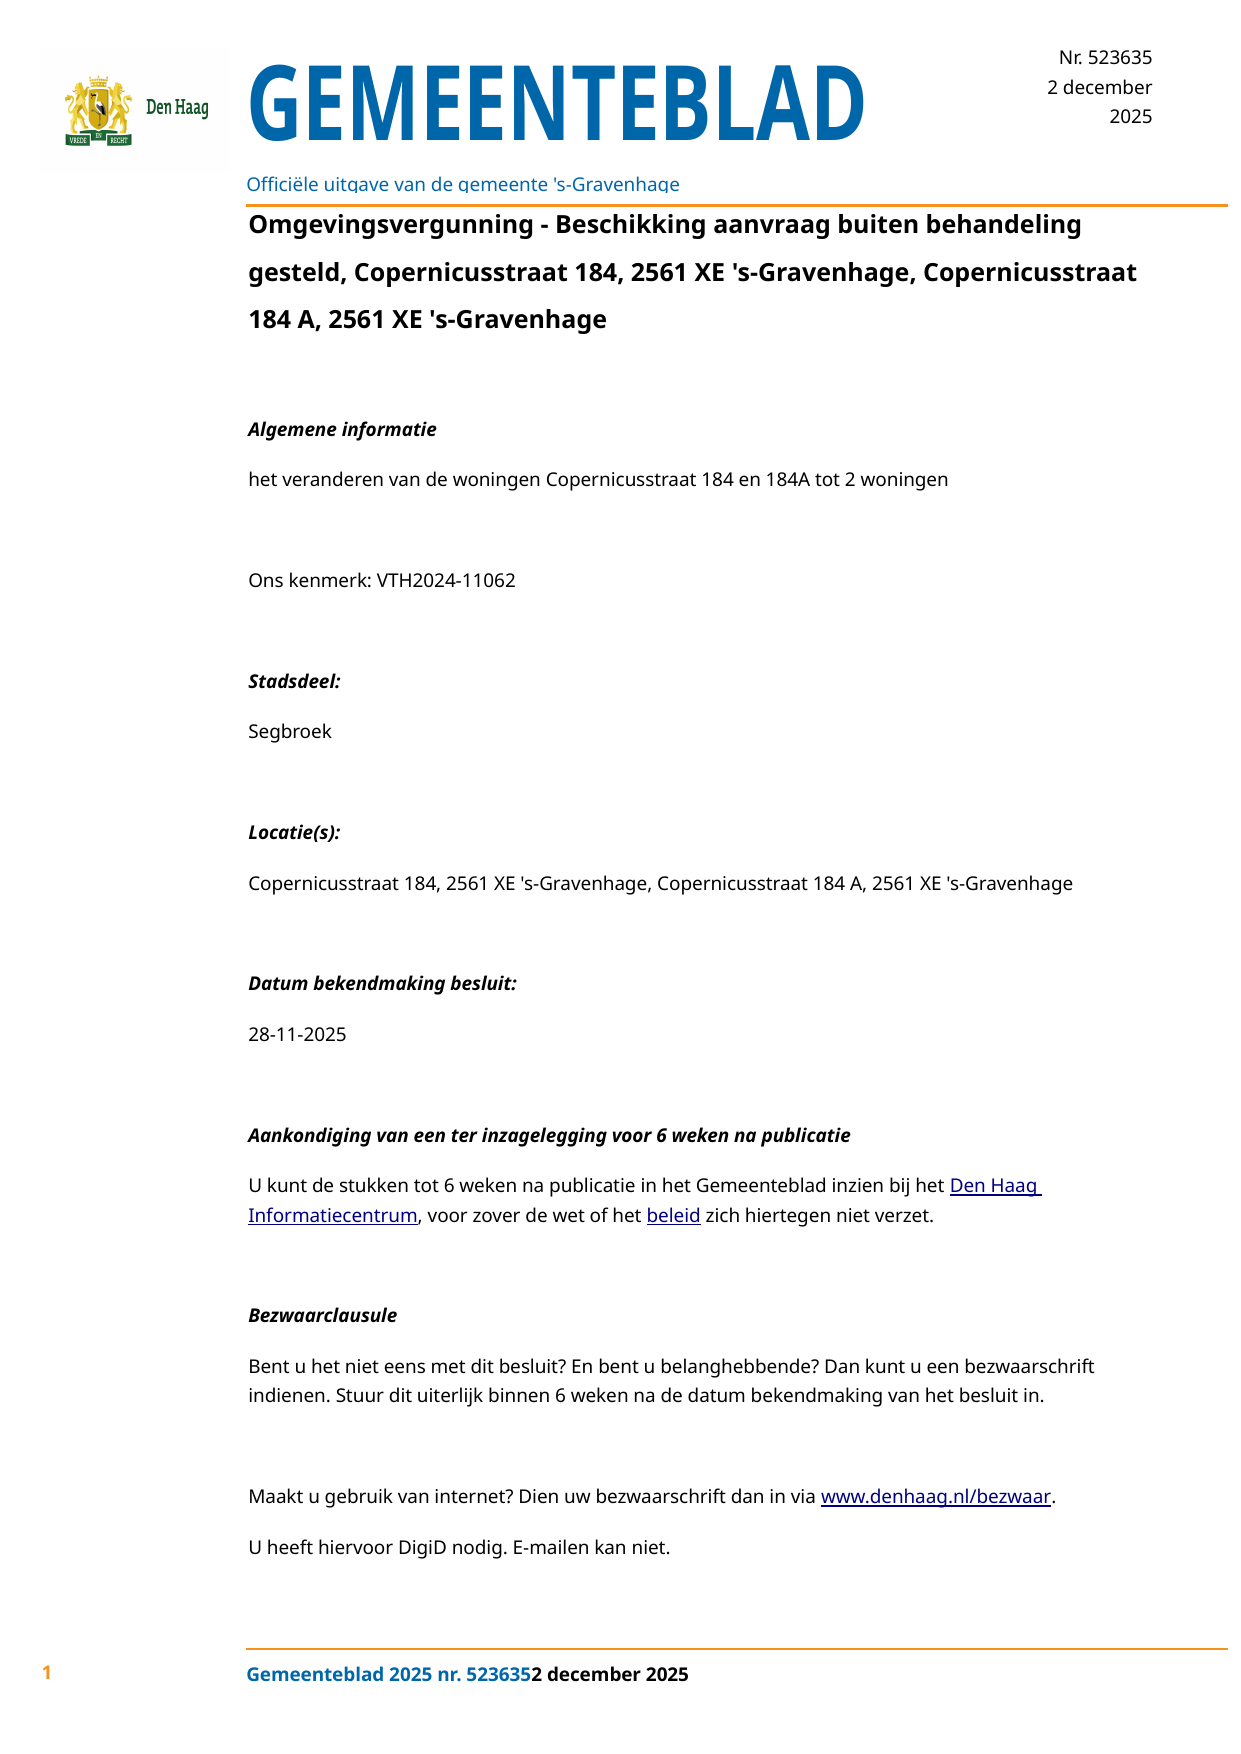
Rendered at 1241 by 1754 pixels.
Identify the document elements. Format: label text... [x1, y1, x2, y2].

text Segbroek [248, 718, 1152, 744]
text het veranderen van de woningen Copernicusstraat 184 en 184A tot 2 woningen [248, 466, 1152, 492]
text Bent u het niet eens met dit besluit? En bent u belanghebbende? Dan kunt u een bezwaarschrift indienen. Stuur dit uiterlijk binnen 6 weken na de datum bekendmaking van het besluit in. [248, 1353, 1152, 1408]
text Copernicusstraat 184, 2561 XE 's-Gravenhage, Copernicusstraat 184 A, 2561 XE 's-Gravenhage [248, 870, 1152, 895]
text Datum bekendmaking besluit: [248, 971, 1152, 996]
text Ons kenmerk: VTH2024-11062 [248, 567, 1152, 593]
picture [41, 47, 231, 172]
text Locatie(s): [248, 819, 1152, 845]
text Maakt u gebruik van internet? Dien uw bezwaarschrift dan in via www.denhaag.nl/bezwaar. [248, 1483, 1152, 1509]
text Bezwaarclausule [248, 1303, 1152, 1328]
text U heeft hiervoor DigiD nodig. E-mailen kan niet. [248, 1534, 1152, 1559]
text U kunt de stukken tot 6 weken na publicatie in het Gemeenteblad inzien bij het Den Haag Informatiecentrum, voor zover de wet of het beleid zich hiertegen niet verzet. [248, 1172, 1152, 1227]
text Stadsdeel: [248, 668, 1152, 694]
text 28-11-2025 [248, 1021, 1152, 1047]
text Aankondiging van een ter inzagelegging voor 6 weken na publicatie [248, 1122, 1152, 1147]
text Algemene informatie [248, 416, 1152, 442]
text Omgevingsvergunning - Beschikking aanvraag buiten behandeling gesteld, Copernicusstraat 184, 2561 XE 's-Gravenhage, Copernicusstraat 184 A, 2561 XE 's-Gravenhage [248, 207, 1152, 336]
